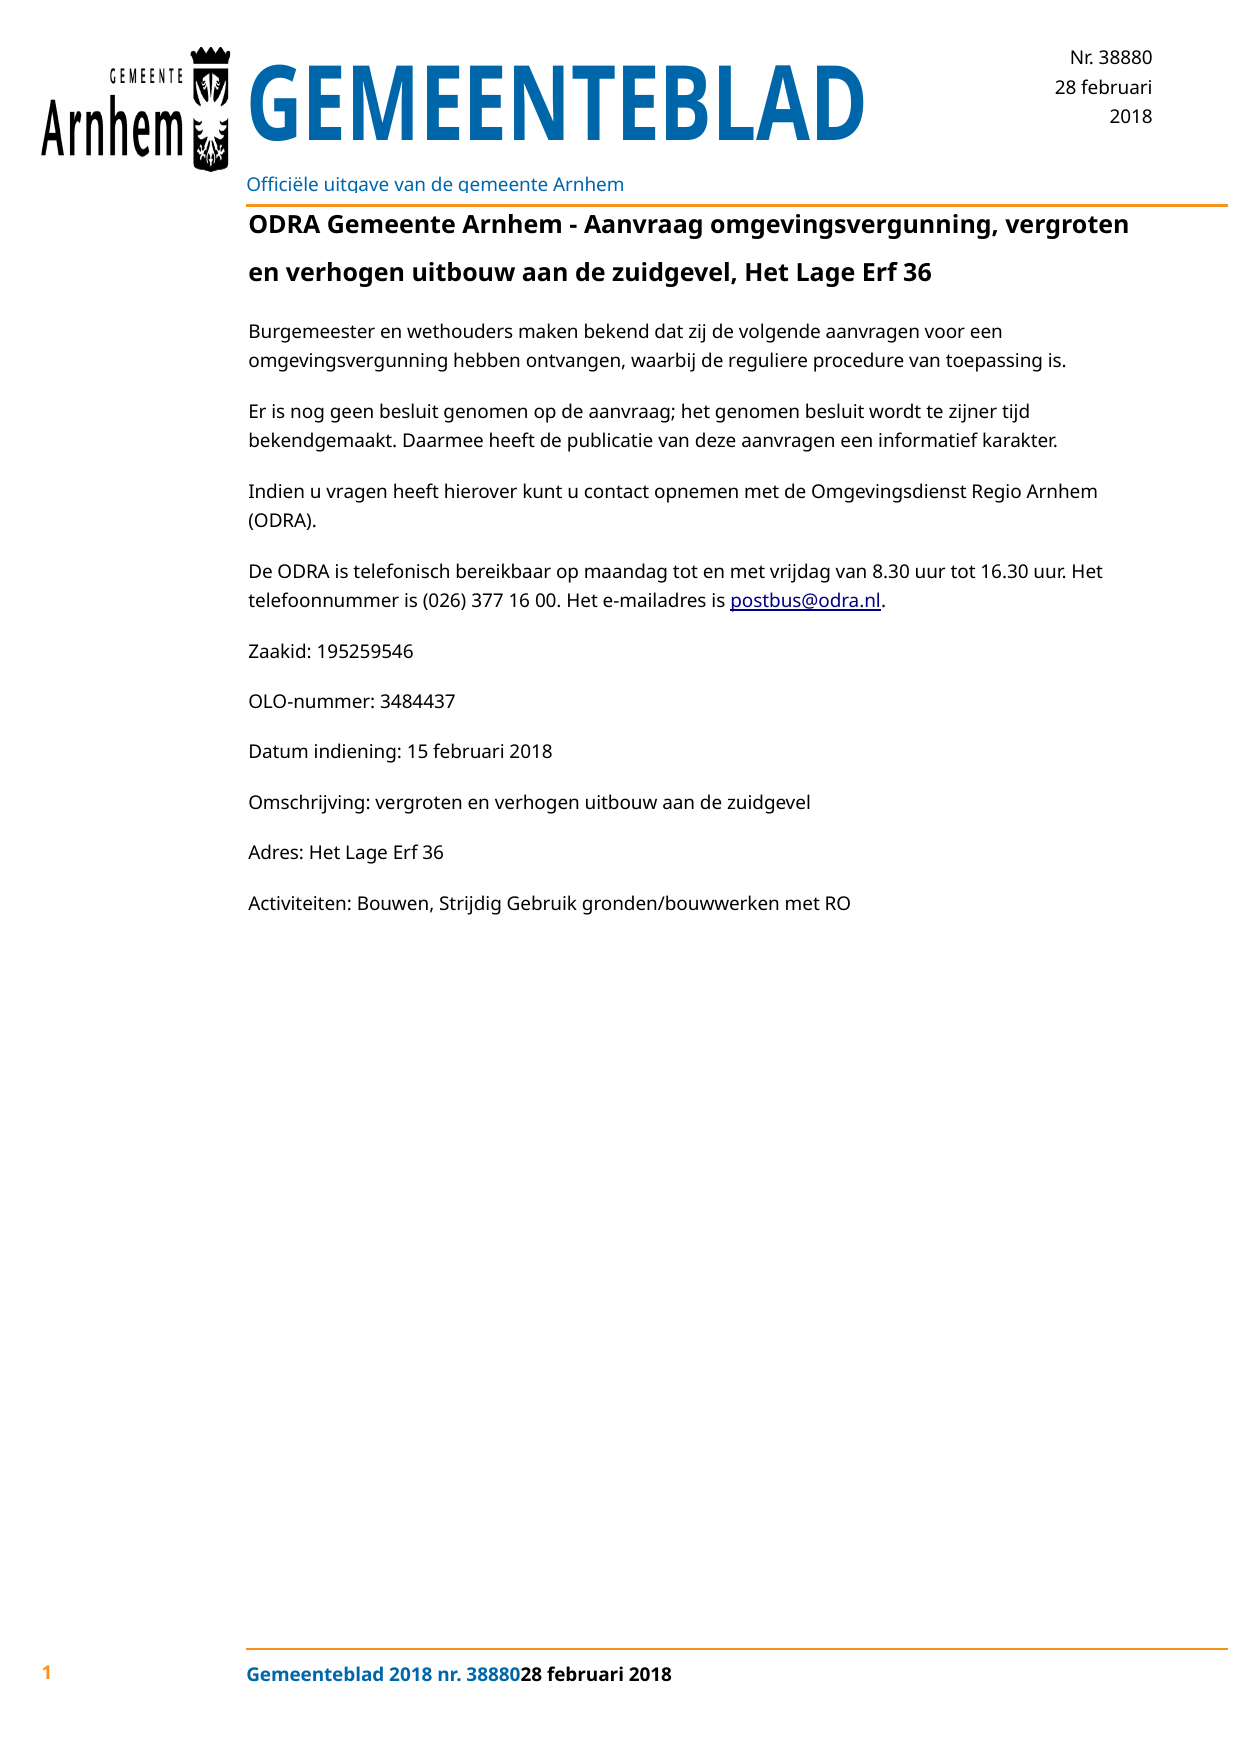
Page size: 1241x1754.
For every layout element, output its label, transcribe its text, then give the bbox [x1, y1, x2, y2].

text Er is nog geen besluit genomen op de aanvraag; het genomen besluit wordt te zijner tijd bekendgemaakt. Daarmee heeft de publicatie van deze aanvragen een informatief karakter. [248, 398, 1152, 453]
text Indien u vragen heeft hierover kunt u contact opnemen met de Omgevingsdienst Regio Arnhem (ODRA). [248, 478, 1152, 533]
picture [41, 47, 231, 172]
text Activiteiten: Bouwen, Strijdig Gebruik gronden/bouwwerken met RO [248, 890, 1152, 916]
text Adres: Het Lage Erf 36 [248, 839, 1152, 865]
text OLO-nummer: 3484437 [248, 688, 1152, 714]
text ODRA Gemeente Arnhem - Aanvraag omgevingsvergunning, vergroten en verhogen uitbouw aan de zuidgevel, Het Lage Erf 36 [248, 207, 1152, 288]
text De ODRA is telefonisch bereikbaar op maandag tot en met vrijdag van 8.30 uur tot 16.30 uur. Het telefoonnummer is (026) 377 16 00. Het e-mailadres is postbus@odra.nl. [248, 558, 1152, 613]
text Burgemeester en wethouders maken bekend dat zij de volgende aanvragen voor een omgevingsvergunning hebben ontvangen, waarbij de reguliere procedure van toepassing is. [248, 318, 1152, 373]
text Zaakid: 195259546 [248, 638, 1152, 664]
text Omschrijving: vergroten en verhogen uitbouw aan de zuidgevel [248, 789, 1152, 815]
text Datum indiening: 15 februari 2018 [248, 739, 1152, 764]
